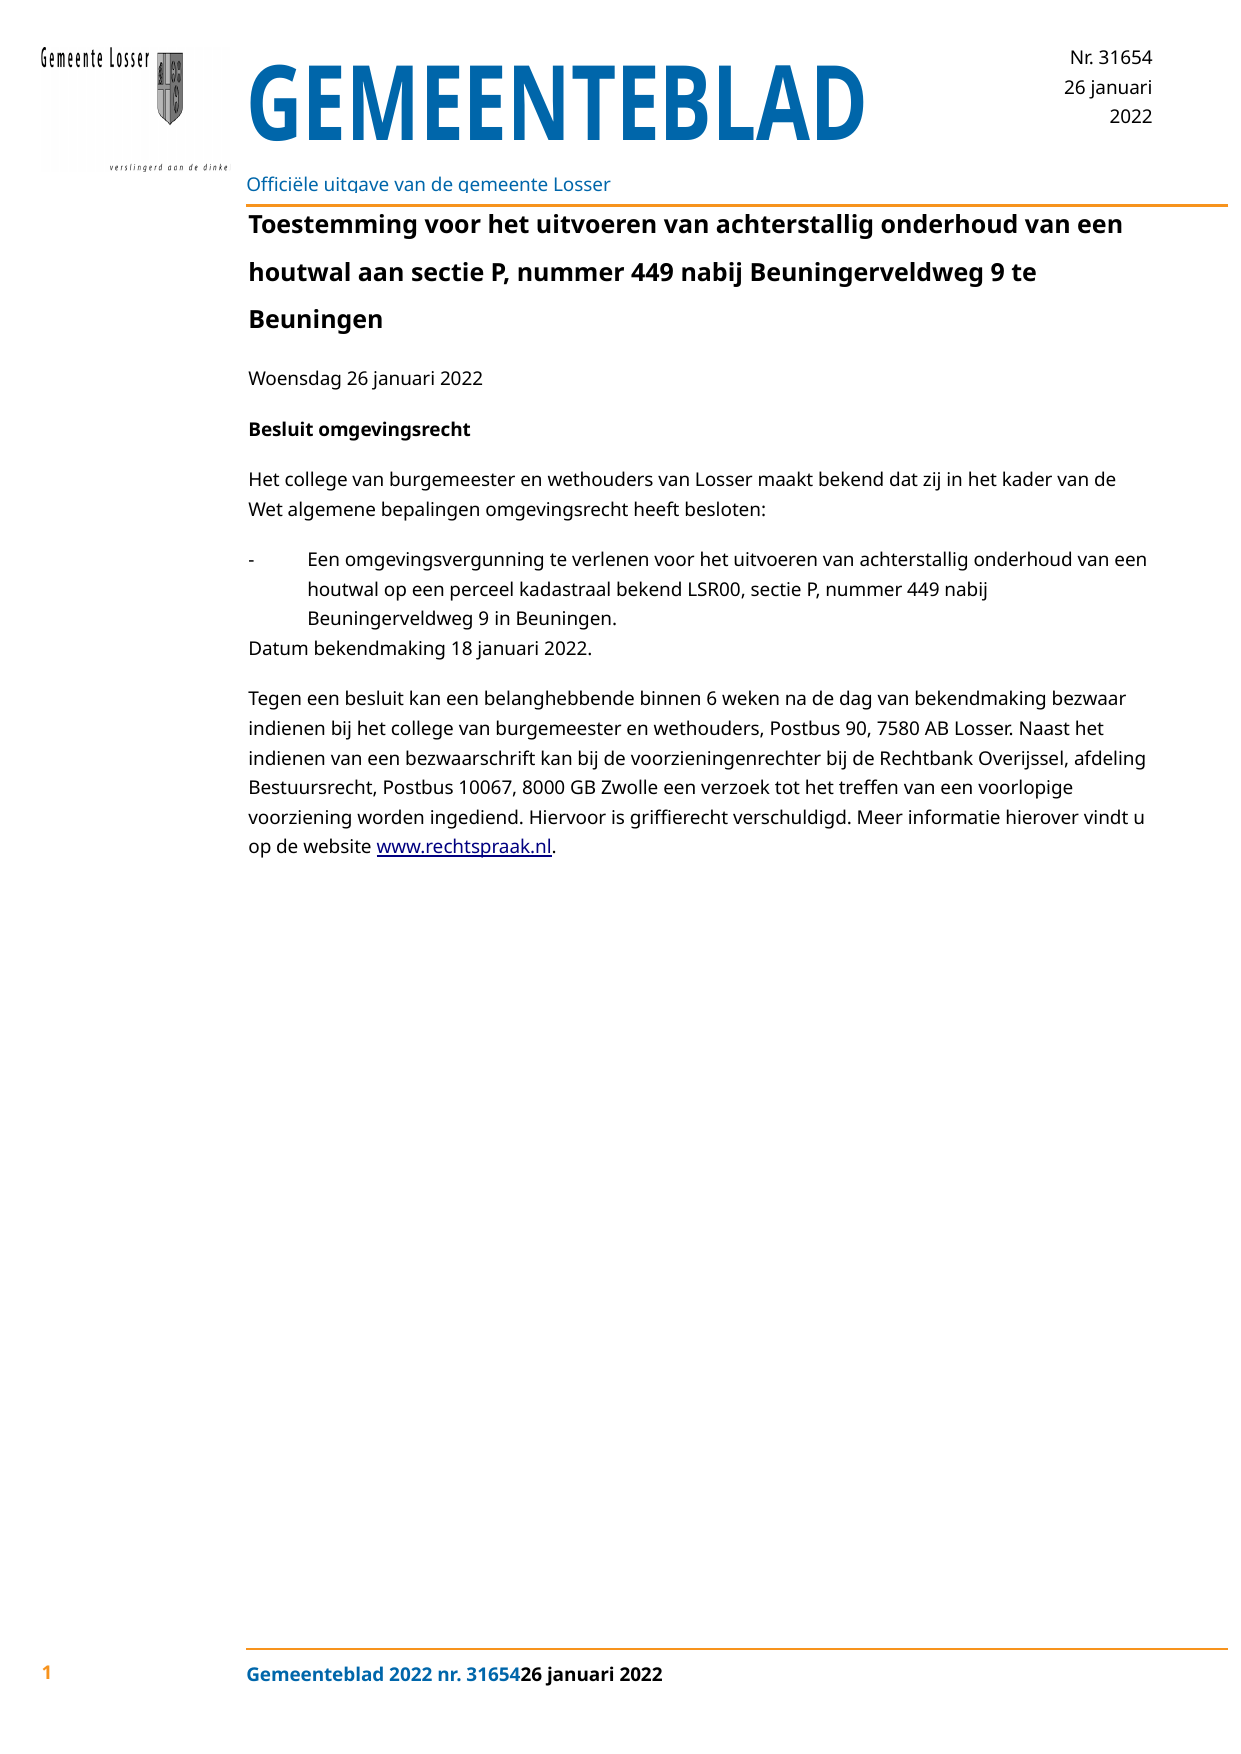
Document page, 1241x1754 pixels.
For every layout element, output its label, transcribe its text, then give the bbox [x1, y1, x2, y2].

text Toestemming voor het uitvoeren van achterstallig onderhoud van een houtwal aan sectie P, nummer 449 nabij Beuningerveldweg 9 te Beuningen [248, 207, 1152, 336]
text Het college van burgemeester en wethouders van Losser maakt bekend dat zij in het kader van de Wet algemene bepalingen omgevingsrecht heeft besloten: [248, 466, 1152, 522]
picture [41, 47, 231, 172]
text Datum bekendmaking 18 januari 2022. [248, 635, 1152, 661]
text Tegen een besluit kan een belanghebbende binnen 6 weken na de dag van bekendmaking bezwaar indienen bij het college van burgemeester en wethouders, Postbus 90, 7580 AB Losser. Naast het indienen van een bezwaarschrift kan bij de voorzieningenrechter bij de Rechtbank Overijssel, afdeling Bestuursrecht, Postbus 10067, 8000 GB Zwolle een verzoek tot het treffen van een voorlopige voorziening worden ingediend. Hiervoor is griffierecht verschuldigd. Meer informatie hierover vindt u op de website www.rechtspraak.nl. [248, 686, 1152, 859]
text Besluit omgevingsrecht [248, 416, 1152, 442]
text Woensdag 26 januari 2022 [248, 366, 1152, 391]
list Een omgevingsvergunning te verlenen voor het uitvoeren van achterstallig onderhoud van een houtwal op een perceel kadastraal bekend LSR00, sectie P, nummer 449 nabij Beuningerveldweg 9 in Beuningen. [248, 546, 1152, 631]
